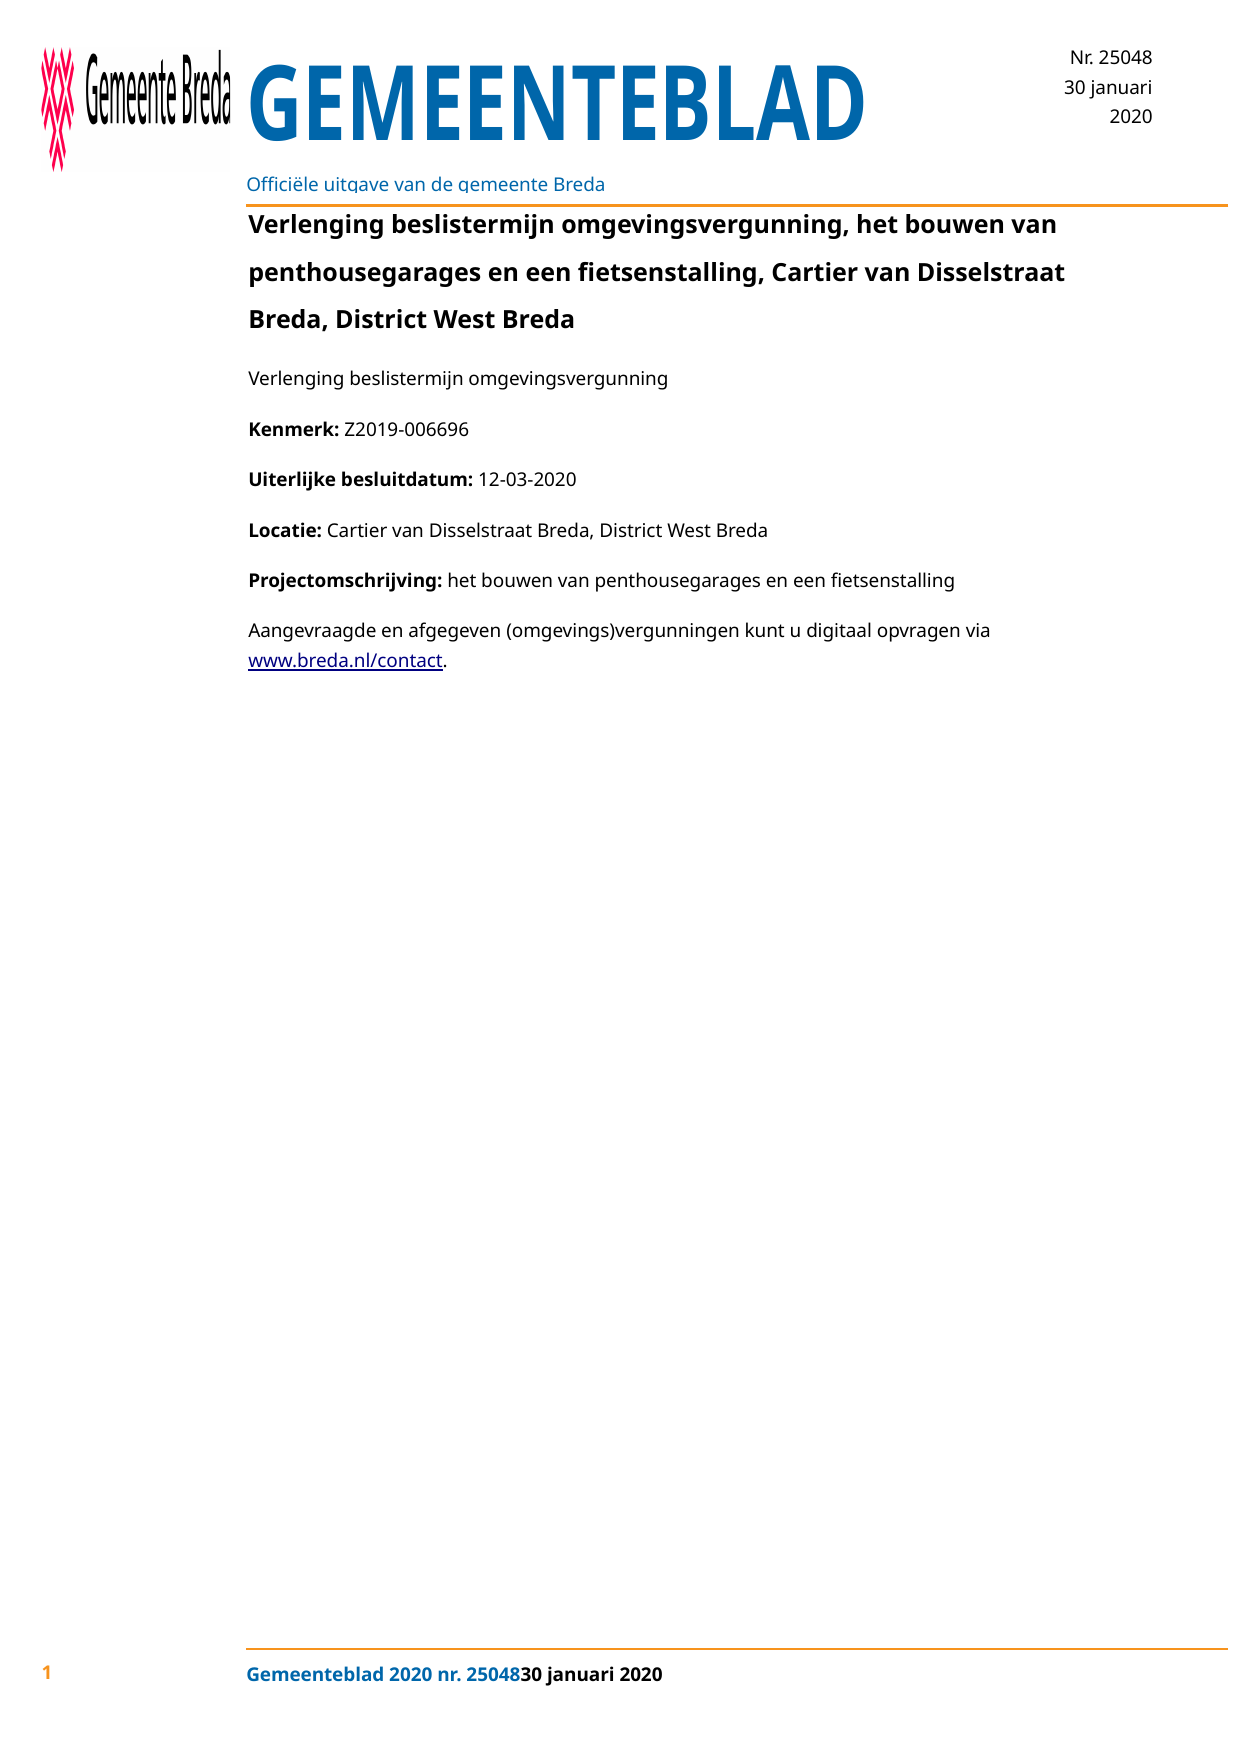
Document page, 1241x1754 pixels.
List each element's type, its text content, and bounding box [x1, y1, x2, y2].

text Locatie: Cartier van Disselstraat Breda, District West Breda [248, 517, 1152, 542]
text Uiterlijke besluitdatum: 12-03-2020 [248, 466, 1152, 492]
text Projectomschrijving: het bouwen van penthousegarages en een fietsenstalling [248, 567, 1152, 593]
text Aangevraagde en afgegeven (omgevings)vergunningen kunt u digitaal opvragen via www.breda.nl/contact. [248, 618, 1152, 673]
text Verlenging beslistermijn omgevingsvergunning, het bouwen van penthousegarages en een fietsenstalling, Cartier van Disselstraat Breda, District West Breda [248, 207, 1152, 336]
text Verlenging beslistermijn omgevingsvergunning [248, 366, 1152, 391]
picture [41, 47, 231, 172]
text Kenmerk: Z2019-006696 [248, 416, 1152, 442]
